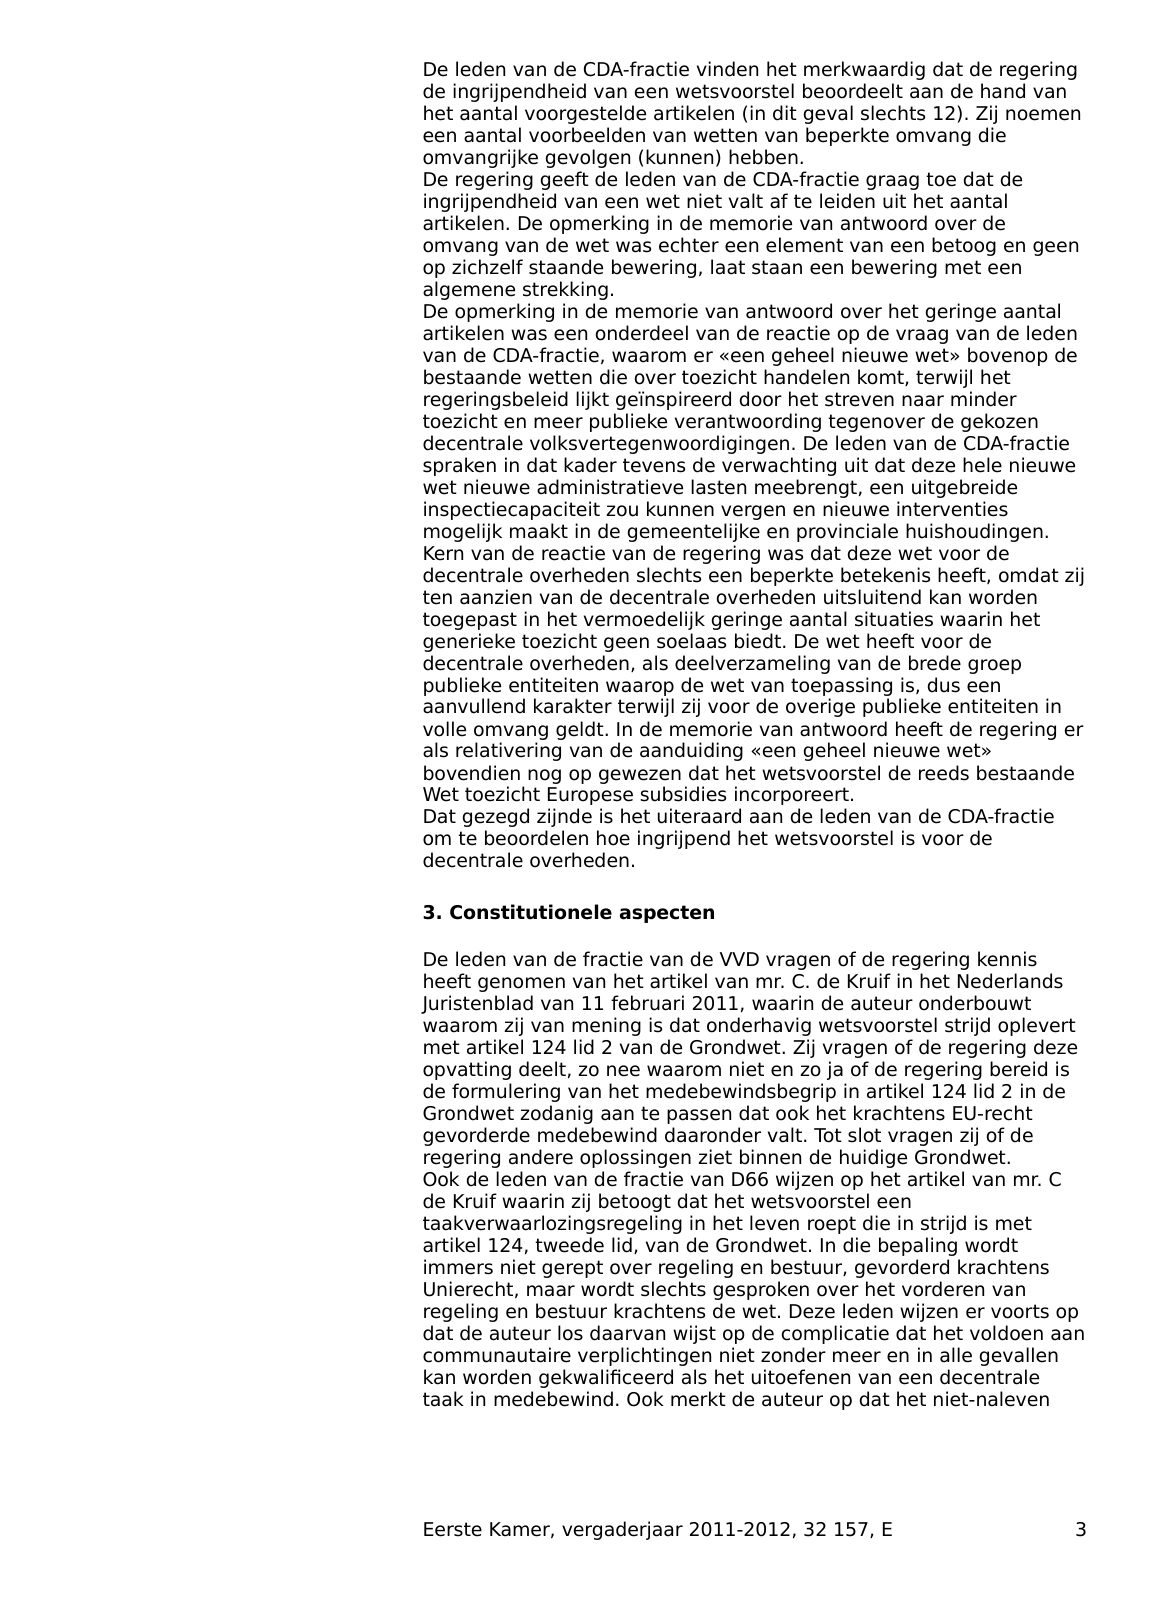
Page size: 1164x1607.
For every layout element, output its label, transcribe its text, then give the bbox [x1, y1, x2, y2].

text De leden van de fractie van de VVD vragen of de regering kennis heeft genomen van het artikel van mr. C. de Kruif in het Nederlands Juristenblad van 11 februari 2011, waarin de auteur onderbouwt waarom zij van mening is dat onderhavig wetsvoorstel strijd oplevert met artikel 124 lid 2 van de Grondwet. Zij vragen of de regering deze opvatting deelt, zo nee waarom niet en zo ja of de regering bereid is de formulering van het medebewindsbegrip in artikel 124 lid 2 in de Grondwet zodanig aan te passen dat ook het krachtens EU-recht gevorderde medebewind daaronder valt. Tot slot vragen zij of de regering andere oplossingen ziet binnen de huidige Grondwet. [422, 949, 1087, 1169]
text De regering geeft de leden van de CDA-fractie graag toe dat de ingrijpendheid van een wet niet valt af te leiden uit het aantal artikelen. De opmerking in de memorie van antwoord over de omvang van de wet was echter een element van een betoog en geen op zichzelf staande bewering, laat staan een bewering met een algemene strekking. [422, 169, 1087, 301]
text De opmerking in de memorie van antwoord over het geringe aantal artikelen was een onderdeel van de reactie op de vraag van de leden van de CDA-fractie, waarom er «een geheel nieuwe wet» bovenop de bestaande wetten die over toezicht handelen komt, terwijl het regeringsbeleid lijkt geïnspireerd door het streven naar minder toezicht en meer publieke verantwoording tegenover de gekozen decentrale volksvertegenwoordigingen. De leden van de CDA-fractie spraken in dat kader tevens de verwachting uit dat deze hele nieuwe wet nieuwe administratieve lasten meebrengt, een uitgebreide inspectiecapaciteit zou kunnen vergen en nieuwe interventies mogelijk maakt in de gemeentelijke en provinciale huishoudingen. Kern van de reactie van de regering was dat deze wet voor de decentrale overheden slechts een beperkte betekenis heeft, omdat zij ten aanzien van de decentrale overheden uitsluitend kan worden toegepast in het vermoedelijk geringe aantal situaties waarin het generieke toezicht geen soelaas biedt. De wet heeft voor de decentrale overheden, als deelverzameling van de brede groep publieke entiteiten waarop de wet van toepassing is, dus een aanvullend karakter terwijl zij voor de overige publieke entiteiten in volle omvang geldt. In de memorie van antwoord heeft de regering er als relativering van de aanduiding «een geheel nieuwe wet» bovendien nog op gewezen dat het wetsvoorstel de reeds bestaande Wet toezicht Europese subsidies incorporeert. [422, 301, 1087, 806]
text Ook de leden van de fractie van D66 wijzen op het artikel van mr. C de Kruif waarin zij betoogt dat het wetsvoorstel een taakverwaarlozingsregeling in het leven roept die in strijd is met artikel 124, tweede lid, van de Grondwet. In die bepaling wordt immers niet gerept over regeling en bestuur, gevorderd krachtens Unierecht, maar wordt slechts gesproken over het vorderen van regeling en bestuur krachtens de wet. Deze leden wijzen er voorts op dat de auteur los daarvan wijst op de complicatie dat het voldoen aan communautaire verplichtingen niet zonder meer en in alle gevallen kan worden gekwalificeerd als het uitoefenen van een decentrale taak in medebewind. Ook merkt de auteur op dat het niet-naleven [422, 1169, 1087, 1411]
text De leden van de CDA-fractie vinden het merkwaardig dat de regering de ingrijpendheid van een wetsvoorstel beoordeelt aan de hand van het aantal voorgestelde artikelen (in dit geval slechts 12). Zij noemen een aantal voorbeelden van wetten van beperkte omvang die omvangrijke gevolgen (kunnen) hebben. [422, 59, 1087, 169]
text Dat gezegd zijnde is het uiteraard aan de leden van de CDA-fractie om te beoordelen hoe ingrijpend het wetsvoorstel is voor de decentrale overheden. [422, 806, 1087, 872]
subtitle 3. Constitutionele aspecten [422, 902, 1087, 924]
